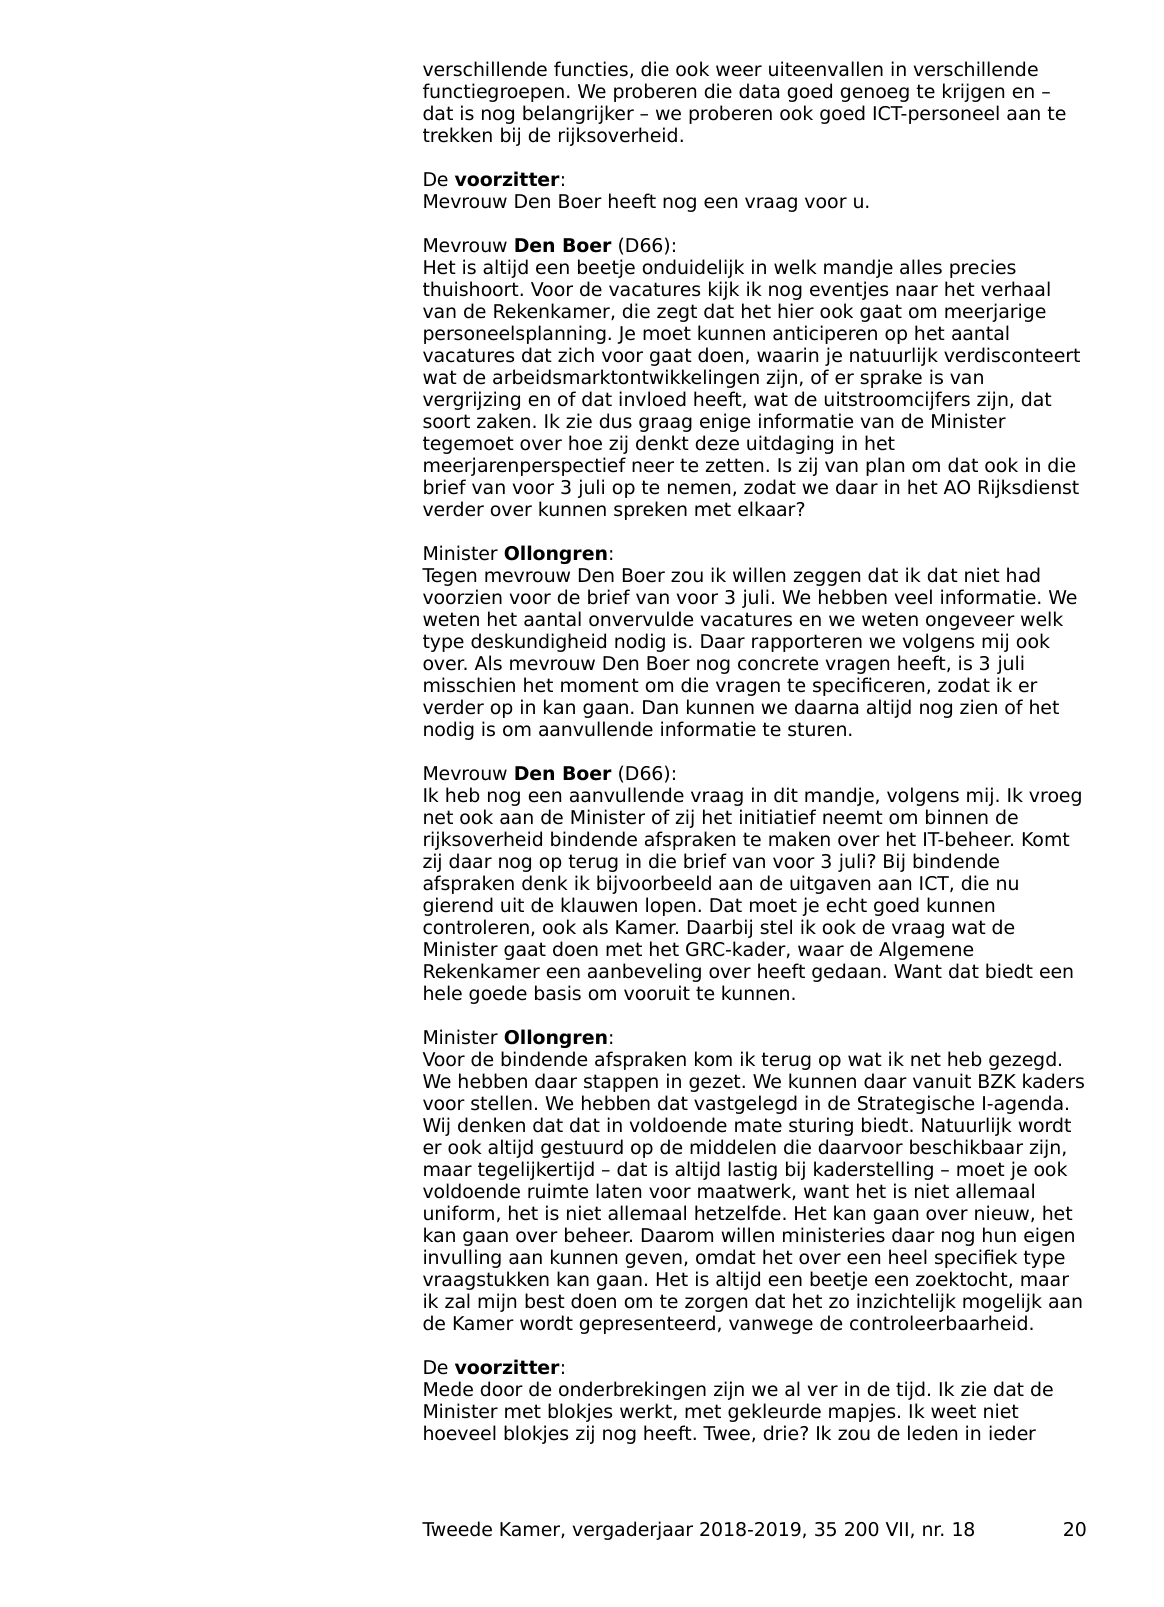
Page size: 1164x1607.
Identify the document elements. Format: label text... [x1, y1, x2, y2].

text Minister Ollongren: [422, 543, 1087, 565]
text Mevrouw Den Boer heeft nog een vraag voor u. [422, 191, 1087, 213]
text Minister Ollongren: [422, 1027, 1087, 1049]
text Het is altijd een beetje onduidelijk in welk mandje alles precies thuishoort. Voor de vacatures kijk ik nog eventjes naar het verhaal van de Rekenkamer, die zegt dat het hier ook gaat om meerjarige personeelsplanning. Je moet kunnen anticiperen op het aantal vacatures dat zich voor gaat doen, waarin je natuurlijk verdisconteert wat de arbeidsmarktontwikkelingen zijn, of er sprake is van vergrijzing en of dat invloed heeft, wat de uitstroomcijfers zijn, dat soort zaken. Ik zie dus graag enige informatie van de Minister tegemoet over hoe zij denkt deze uitdaging in het meerjarenperspectief neer te zetten. Is zij van plan om dat ook in die brief van voor 3 juli op te nemen, zodat we daar in het AO Rijksdienst verder over kunnen spreken met elkaar? [422, 257, 1087, 521]
text verschillende functies, die ook weer uiteenvallen in verschillende functiegroepen. We proberen die data goed genoeg te krijgen en – dat is nog belangrijker – we proberen ook goed ICT-personeel aan te trekken bij de rijksoverheid. [422, 59, 1087, 147]
text Tegen mevrouw Den Boer zou ik willen zeggen dat ik dat niet had voorzien voor de brief van voor 3 juli. We hebben veel informatie. We weten het aantal onvervulde vacatures en we weten ongeveer welk type deskundigheid nodig is. Daar rapporteren we volgens mij ook over. Als mevrouw Den Boer nog concrete vragen heeft, is 3 juli misschien het moment om die vragen te specificeren, zodat ik er verder op in kan gaan. Dan kunnen we daarna altijd nog zien of het nodig is om aanvullende informatie te sturen. [422, 565, 1087, 741]
text De voorzitter: [422, 169, 1087, 191]
text De voorzitter: [422, 1357, 1087, 1379]
text Ik heb nog een aanvullende vraag in dit mandje, volgens mij. Ik vroeg net ook aan de Minister of zij het initiatief neemt om binnen de rijksoverheid bindende afspraken te maken over het IT-beheer. Komt zij daar nog op terug in die brief van voor 3 juli? Bij bindende afspraken denk ik bijvoorbeeld aan de uitgaven aan ICT, die nu gierend uit de klauwen lopen. Dat moet je echt goed kunnen controleren, ook als Kamer. Daarbij stel ik ook de vraag wat de Minister gaat doen met het GRC-kader, waar de Algemene Rekenkamer een aanbeveling over heeft gedaan. Want dat biedt een hele goede basis om vooruit te kunnen. [422, 785, 1087, 1005]
text Mevrouw Den Boer (D66): [422, 763, 1087, 785]
text Mede door de onderbrekingen zijn we al ver in de tijd. Ik zie dat de Minister met blokjes werkt, met gekleurde mapjes. Ik weet niet hoeveel blokjes zij nog heeft. Twee, drie? Ik zou de leden in ieder [422, 1379, 1087, 1445]
text Voor de bindende afspraken kom ik terug op wat ik net heb gezegd. We hebben daar stappen in gezet. We kunnen daar vanuit BZK kaders voor stellen. We hebben dat vastgelegd in de Strategische I-agenda. Wij denken dat dat in voldoende mate sturing biedt. Natuurlijk wordt er ook altijd gestuurd op de middelen die daarvoor beschikbaar zijn, maar tegelijkertijd – dat is altijd lastig bij kaderstelling – moet je ook voldoende ruimte laten voor maatwerk, want het is niet allemaal uniform, het is niet allemaal hetzelfde. Het kan gaan over nieuw, het kan gaan over beheer. Daarom willen ministeries daar nog hun eigen invulling aan kunnen geven, omdat het over een heel specifiek type vraagstukken kan gaan. Het is altijd een beetje een zoektocht, maar ik zal mijn best doen om te zorgen dat het zo inzichtelijk mogelijk aan de Kamer wordt gepresenteerd, vanwege de controleerbaarheid. [422, 1049, 1087, 1335]
text Mevrouw Den Boer (D66): [422, 235, 1087, 257]
